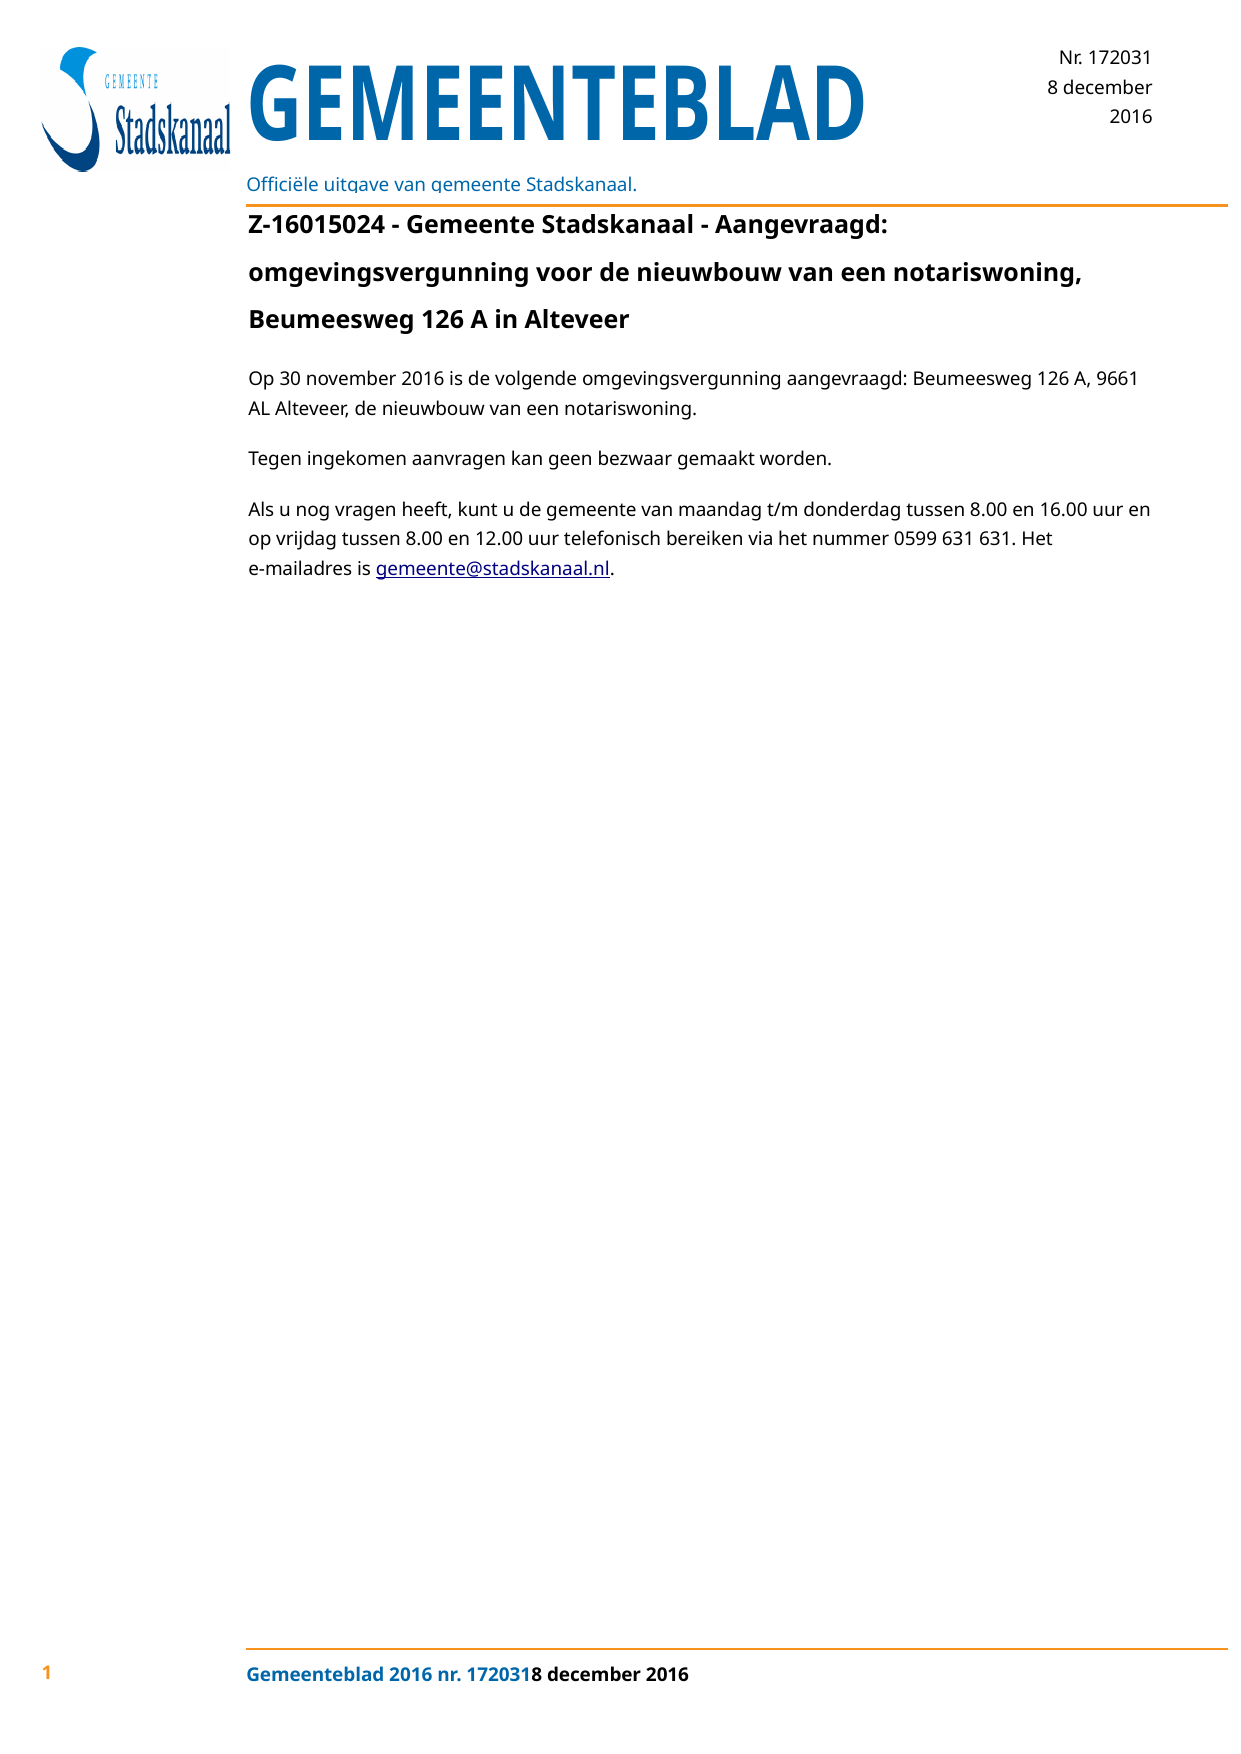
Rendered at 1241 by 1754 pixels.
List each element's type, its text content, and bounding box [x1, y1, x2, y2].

text Tegen ingekomen aanvragen kan geen bezwaar gemaakt worden. [248, 446, 1152, 471]
text Op 30 november 2016 is de volgende omgevingsvergunning aangevraagd: Beumeesweg 126 A, 9661 AL Alteveer, de nieuwbouw van een notariswoning. [248, 366, 1152, 421]
text Z-16015024 - Gemeente Stadskanaal - Aangevraagd: omgevingsvergunning voor de nieuwbouw van een notariswoning, Beumeesweg 126 A in Alteveer [248, 207, 1152, 336]
text Als u nog vragen heeft, kunt u de gemeente van maandag t/m donderdag tussen 8.00 en 16.00 uur en op vrijdag tussen 8.00 en 12.00 uur telefonisch bereiken via het nummer 0599 631 631. Het e‑mailadres is gemeente@stadskanaal.nl. [248, 496, 1152, 581]
picture [41, 47, 231, 172]
